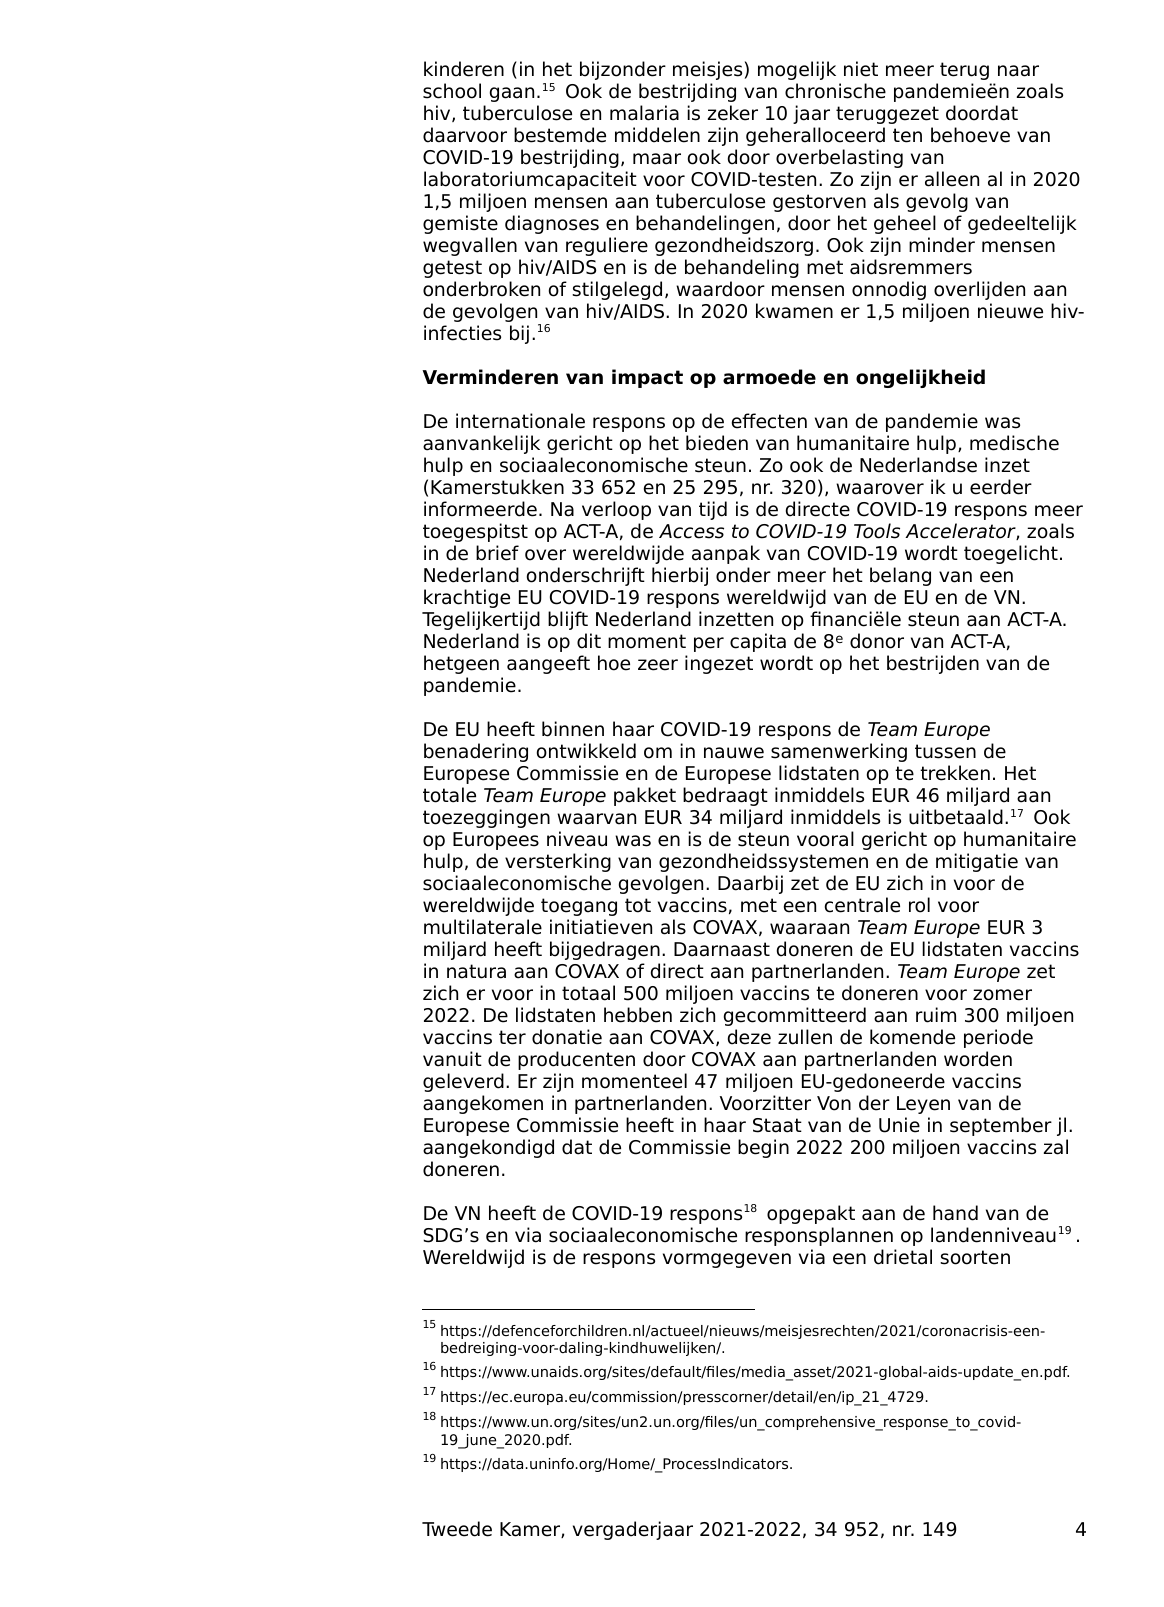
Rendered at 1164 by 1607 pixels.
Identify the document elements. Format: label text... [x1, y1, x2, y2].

subtitle Verminderen van impact op armoede en ongelijkheid [422, 367, 1087, 389]
text https://ec.europa.eu/commission/presscorner/detail/en/ip_21_4729. [422, 1385, 1087, 1407]
text De EU heeft binnen haar COVID-19 respons de Team Europe benadering ontwikkeld om in nauwe samenwerking tussen de Europese Commissie en de Europese lidstaten op te trekken. Het totale Team Europe pakket bedraagt inmiddels EUR 46 miljard aan toezeggingen waarvan EUR 34 miljard inmiddels is uitbetaald. Ook op Europees niveau was en is de steun vooral gericht op humanitaire hulp, de versterking van gezondheidssystemen en de mitigatie van sociaaleconomische gevolgen. Daarbij zet de EU zich in voor de wereldwijde toegang tot vaccins, met een centrale rol voor multilaterale initiatieven als COVAX, waaraan Team Europe EUR 3 miljard heeft bijgedragen. Daarnaast doneren de EU lidstaten vaccins in natura aan COVAX of direct aan partnerlanden. Team Europe zet zich er voor in totaal 500 miljoen vaccins te doneren voor zomer 2022. De lidstaten hebben zich gecommitteerd aan ruim 300 miljoen vaccins ter donatie aan COVAX, deze zullen de komende periode vanuit de producenten door COVAX aan partnerlanden worden geleverd. Er zijn momenteel 47 miljoen EU-gedoneerde vaccins aangekomen in partnerlanden. Voorzitter Von der Leyen van de Europese Commissie heeft in haar Staat van de Unie in september jl. aangekondigd dat de Commissie begin 2022 200 miljoen vaccins zal doneren. [422, 719, 1087, 1181]
text https://www.un.org/sites/un2.un.org/files/un_comprehensive_response_to_covid-19_june_2020.pdf. [422, 1410, 1087, 1449]
text De internationale respons op de effecten van de pandemie was aanvankelijk gericht op het bieden van humanitaire hulp, medische hulp en sociaaleconomische steun. Zo ook de Nederlandse inzet (Kamerstukken 33 652 en 25 295, nr. 320), waarover ik u eerder informeerde. Na verloop van tijd is de directe COVID-19 respons meer toegespitst op ACT-A, de Access to COVID-19 Tools Accelerator, zoals in de brief over wereldwijde aanpak van COVID-19 wordt toegelicht. Nederland onderschrijft hierbij onder meer het belang van een krachtige EU COVID-19 respons wereldwijd van de EU en de VN. Tegelijkertijd blijft Nederland inzetten op financiële steun aan ACT-A. Nederland is op dit moment per capita de 8e donor van ACT-A, hetgeen aangeeft hoe zeer ingezet wordt op het bestrijden van de pandemie. [422, 411, 1087, 697]
text kinderen (in het bijzonder meisjes) mogelijk niet meer terug naar school gaan. Ook de bestrijding van chronische pandemieën zoals hiv, tuberculose en malaria is zeker 10 jaar teruggezet doordat daarvoor bestemde middelen zijn geheralloceerd ten behoeve van COVID-19 bestrijding, maar ook door overbelasting van laboratoriumcapaciteit voor COVID-testen. Zo zijn er alleen al in 2020 1,5 miljoen mensen aan tuberculose gestorven als gevolg van gemiste diagnoses en behandelingen, door het geheel of gedeeltelijk wegvallen van reguliere gezondheidszorg. Ook zijn minder mensen getest op hiv/AIDS en is de behandeling met aidsremmers onderbroken of stilgelegd, waardoor mensen onnodig overlijden aan de gevolgen van hiv/AIDS. In 2020 kwamen er 1,5 miljoen nieuwe hiv-infecties bij. [422, 59, 1087, 345]
text https://data.uninfo.org/Home/_ProcessIndicators. [422, 1452, 1087, 1474]
text https://www.unaids.org/sites/default/files/media_asset/2021-global-aids-update_en.pdf. [422, 1360, 1087, 1382]
text De VN heeft de COVID-19 respons opgepakt aan de hand van de SDG’s en via sociaaleconomische responsplannen op landenniveau. Wereldwijd is de respons vormgegeven via een drietal soorten [422, 1203, 1087, 1269]
text https://defenceforchildren.nl/actueel/nieuws/meisjesrechten/2021/coronacrisis-een-bedreiging-voor-daling-kindhuwelijken/. [422, 1318, 1087, 1357]
